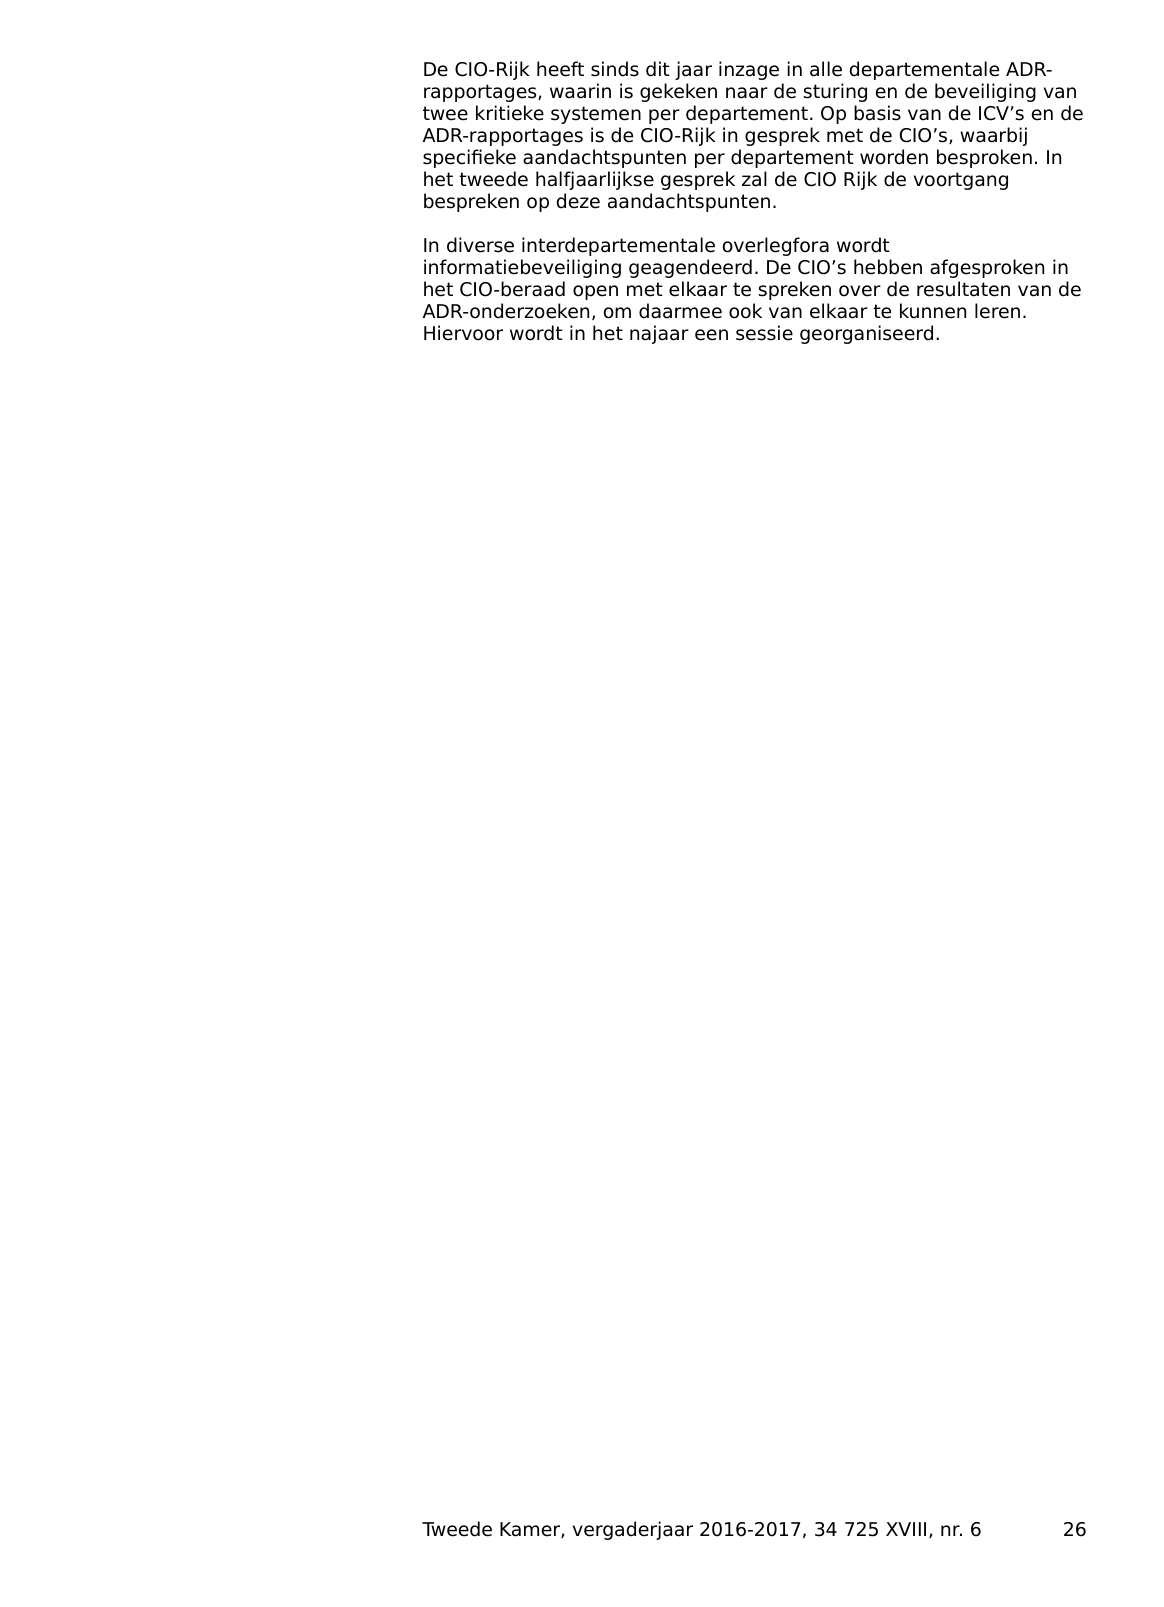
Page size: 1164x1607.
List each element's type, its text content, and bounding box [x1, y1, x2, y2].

text In diverse interdepartementale overlegfora wordt informatiebeveiliging geagendeerd. De CIO’s hebben afgesproken in het CIO-beraad open met elkaar te spreken over de resultaten van de ADR-onderzoeken, om daarmee ook van elkaar te kunnen leren. Hiervoor wordt in het najaar een sessie georganiseerd. [422, 235, 1087, 345]
text De CIO-Rijk heeft sinds dit jaar inzage in alle departementale ADR-rapportages, waarin is gekeken naar de sturing en de beveiliging van twee kritieke systemen per departement. Op basis van de ICV’s en de ADR-rapportages is de CIO-Rijk in gesprek met de CIO’s, waarbij specifieke aandachtspunten per departement worden besproken. In het tweede halfjaarlijkse gesprek zal de CIO Rijk de voortgang bespreken op deze aandachtspunten. [422, 59, 1087, 213]
